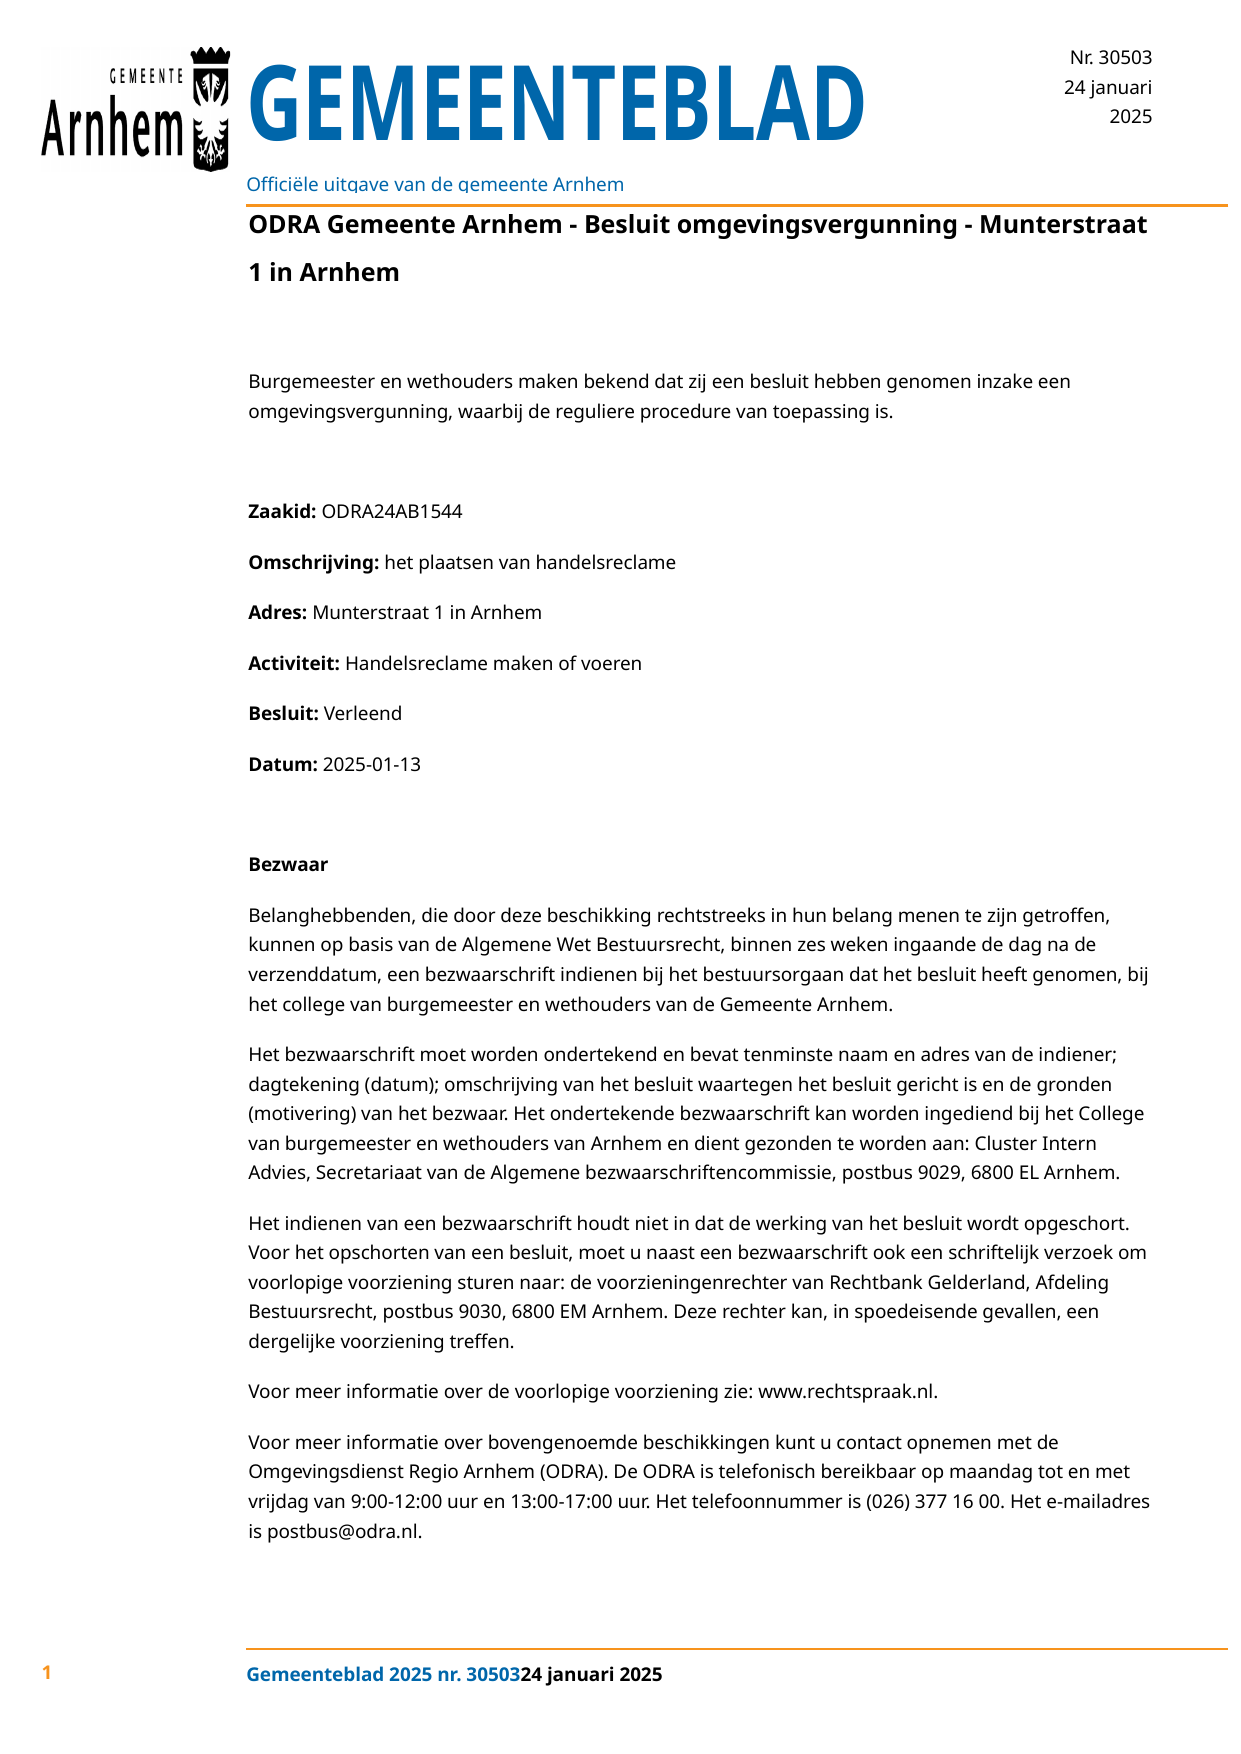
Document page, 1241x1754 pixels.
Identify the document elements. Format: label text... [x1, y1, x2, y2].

text Datum: 2025-01-13 [248, 751, 1152, 777]
text Adres: Munterstraat 1 in Arnhem [248, 599, 1152, 625]
text Burgemeester en wethouders maken bekend dat zij een besluit hebben genomen inzake een omgevingsvergunning, waarbij de reguliere procedure van toepassing is. [248, 368, 1152, 424]
text Zaakid: ODRA24AB1544 [248, 499, 1152, 524]
text Het bezwaarschrift moet worden ondertekend en bevat tenminste naam en adres van de indiener; dagtekening (datum); omschrijving van het besluit waartegen het besluit gericht is en de gronden (motivering) van het bezwaar. Het ondertekende bezwaarschrift kan worden ingediend bij het College van burgemeester en wethouders van Arnhem en dient gezonden te worden aan: Cluster Intern Advies, Secretariaat van de Algemene bezwaarschriftencommissie, postbus 9029, 6800 EL Arnhem. [248, 1041, 1152, 1185]
text Omschrijving: het plaatsen van handelsreclame [248, 549, 1152, 575]
text Voor meer informatie over de voorlopige voorziening zie: www.rechtspraak.nl. [248, 1379, 1152, 1404]
text Belanghebbenden, die door deze beschikking rechtstreeks in hun belang menen te zijn getroffen, kunnen op basis van de Algemene Wet Bestuursrecht, binnen zes weken ingaande de dag na de verzenddatum, een bezwaarschrift indienen bij het bestuursorgaan dat het besluit heeft genomen, bij het college van burgemeester en wethouders van de Gemeente Arnhem. [248, 902, 1152, 1017]
text ODRA Gemeente Arnhem - Besluit omgevingsvergunning - Munterstraat 1 in Arnhem [248, 207, 1152, 288]
text Activiteit: Handelsreclame maken of voeren [248, 650, 1152, 676]
picture [41, 47, 231, 172]
text Het indienen van een bezwaarschrift houdt niet in dat de werking van het besluit wordt opgeschort. Voor het opschorten van een besluit, moet u naast een bezwaarschrift ook een schriftelijk verzoek om voorlopige voorziening sturen naar: de voorzieningenrechter van Rechtbank Gelderland, Afdeling Bestuursrecht, postbus 9030, 6800 EM Arnhem. Deze rechter kan, in spoedeisende gevallen, een dergelijke voorziening treffen. [248, 1210, 1152, 1354]
text Bezwaar [248, 852, 1152, 877]
text Voor meer informatie over bovengenoemde beschikkingen kunt u contact opnemen met de Omgevingsdienst Regio Arnhem (ODRA). De ODRA is telefonisch bereikbaar op maandag tot en met vrijdag van 9:00-12:00 uur en 13:00-17:00 uur. Het telefoonnummer is (026) 377 16 00. Het e-mailadres is postbus@odra.nl. [248, 1429, 1152, 1544]
text Besluit: Verleend [248, 700, 1152, 726]
